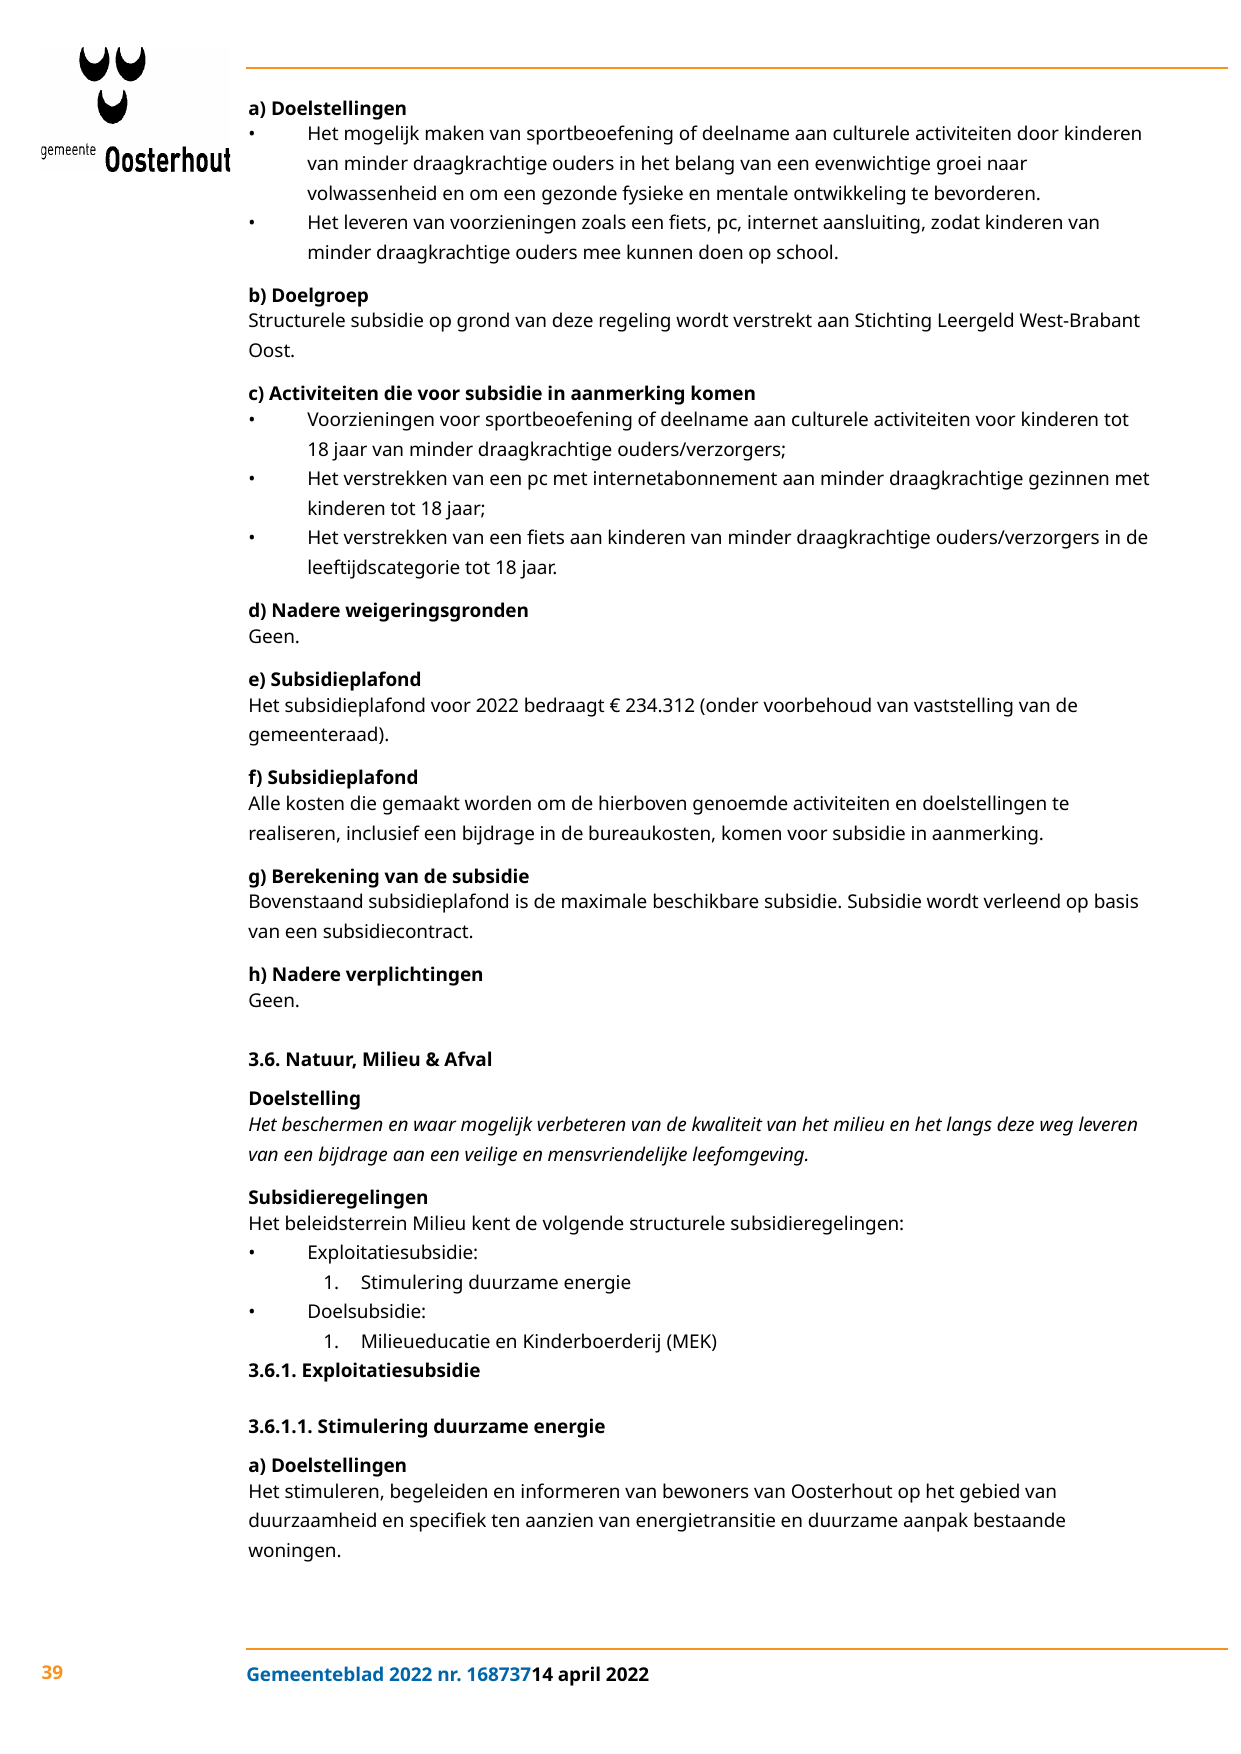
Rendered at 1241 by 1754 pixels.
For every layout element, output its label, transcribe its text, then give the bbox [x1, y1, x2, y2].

list Exploitatiesubsidie: [248, 1239, 1152, 1265]
text Het beleidsterrein Milieu kent de volgende structurele subsidieregelingen: [248, 1210, 1152, 1235]
list Het leveren van voorzieningen zoals een fiets, pc, internet aansluiting, zodat kinderen van minder draagkrachtige ouders mee kunnen doen op school. [248, 209, 1152, 264]
text a) Doelstellingen [248, 1452, 1152, 1478]
text 3.6. Natuur, Milieu & Afval [248, 1046, 1152, 1072]
text Subsidieregelingen [248, 1184, 1152, 1210]
text Het stimuleren, begeleiden en informeren van bewoners van Oosterhout op het gebied van duurzaamheid en specifiek ten aanzien van energietransitie en duurzame aanpak bestaande woningen. [248, 1478, 1152, 1563]
list Het mogelijk maken van sportbeoefening of deelname aan culturele activiteiten door kinderen van minder draagkrachtige ouders in het belang van een evenwichtige groei naar volwassenheid en om een gezonde fysieke en mentale ontwikkeling te bevorderen. [248, 121, 1152, 205]
list Stimulering duurzame energie [323, 1269, 1152, 1294]
text b) Doelgroep [248, 282, 1152, 308]
text c) Activiteiten die voor subsidie in aanmerking komen [248, 380, 1152, 406]
text Geen. [248, 623, 1152, 649]
text Doelstelling [248, 1086, 1152, 1111]
text Geen. [248, 987, 1152, 1013]
list Het verstrekken van een pc met internetabonnement aan minder draagkrachtige gezinnen met kinderen tot 18 jaar; [248, 465, 1152, 521]
list Het verstrekken van een fiets aan kinderen van minder draagkrachtige ouders/verzorgers in de leeftijdscategorie tot 18 jaar. [248, 524, 1152, 580]
text h) Nadere verplichtingen [248, 961, 1152, 987]
picture [41, 47, 231, 172]
text 3.6.1.1. Stimulering duurzame energie [248, 1413, 1152, 1439]
text d) Nadere weigeringsgronden [248, 597, 1152, 623]
list Doelsubsidie: [248, 1298, 1152, 1324]
text Het subsidieplafond voor 2022 bedraagt € 234.312 (onder voorbehoud van vaststelling van de gemeenteraad). [248, 692, 1152, 747]
list Milieueducatie en Kinderboerderij (MEK) [323, 1328, 1152, 1354]
text Bovenstaand subsidieplafond is de maximale beschikbare subsidie. Subsidie wordt verleend op basis van een subsidiecontract. [248, 889, 1152, 944]
text a) Doelstellingen [248, 95, 1152, 121]
text Het beschermen en waar mogelijk verbeteren van de kwaliteit van het milieu en het langs deze weg leveren van een bijdrage aan een veilige en mensvriendelijke leefomgeving. [248, 1111, 1152, 1167]
text 3.6.1. Exploitatiesubsidie [248, 1358, 1152, 1383]
text e) Subsidieplafond [248, 666, 1152, 692]
text f) Subsidieplafond [248, 764, 1152, 790]
text g) Berekening van de subsidie [248, 863, 1152, 889]
list Voorzieningen voor sportbeoefening of deelname aan culturele activiteiten voor kinderen tot 18 jaar van minder draagkrachtige ouders/verzorgers; [248, 406, 1152, 461]
text Structurele subsidie op grond van deze regeling wordt verstrekt aan Stichting Leergeld West-Brabant Oost. [248, 308, 1152, 363]
text Alle kosten die gemaakt worden om de hierboven genoemde activiteiten en doelstellingen te realiseren, inclusief een bijdrage in de bureaukosten, komen voor subsidie in aanmerking. [248, 790, 1152, 846]
